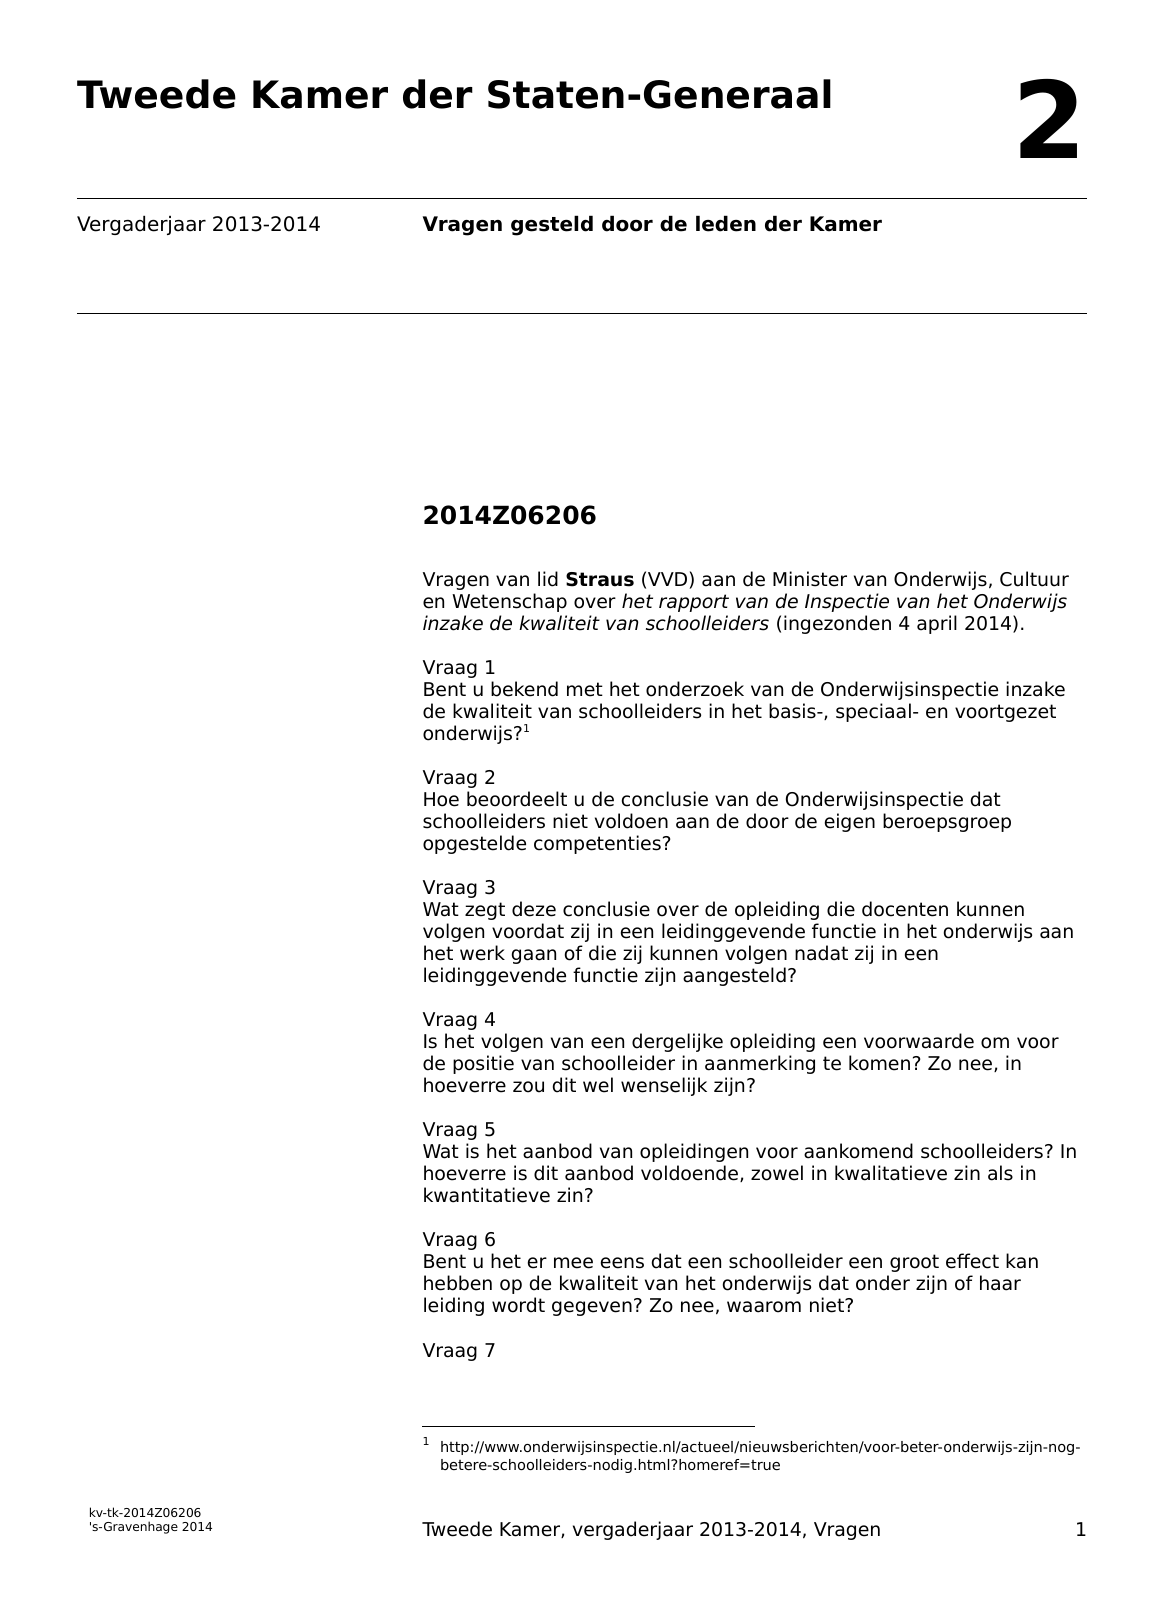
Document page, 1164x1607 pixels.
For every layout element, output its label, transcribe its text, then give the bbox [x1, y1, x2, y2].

text Vraag 7 [422, 1339, 1087, 1361]
text Wat is het aanbod van opleidingen voor aankomend schoolleiders? In hoeverre is dit aanbod voldoende, zowel in kwalitatieve zin als in kwantitatieve zin? [422, 1141, 1087, 1207]
text Hoe beoordeelt u de conclusie van de Onderwijsinspectie dat schoolleiders niet voldoen aan de door de eigen beroepsgroep opgestelde competenties? [422, 789, 1087, 855]
table_header 2 [886, 59, 1087, 198]
table_header Tweede Kamer der Staten-Generaal [77, 59, 886, 198]
text Vraag 6 [422, 1229, 1087, 1251]
text Vraag 2 [422, 767, 1087, 789]
text Is het volgen van een dergelijke opleiding een voorwaarde om voor de positie van schoolleider in aanmerking te komen? Zo nee, in hoeverre zou dit wel wenselijk zijn? [422, 1031, 1087, 1097]
text Vraag 5 [422, 1119, 1087, 1141]
text Wat zegt deze conclusie over de opleiding die docenten kunnen volgen voordat zij in een leidinggevende functie in het onderwijs aan het werk gaan of die zij kunnen volgen nadat zij in een leidinggevende functie zijn aangesteld? [422, 899, 1087, 987]
text kv-tk-2014Z06206 [88, 1506, 323, 1520]
text 2014Z06206 [422, 501, 1087, 531]
text http://www.onderwijsinspectie.nl/actueel/nieuwsberichten/voor-beter-onderwijs-zijn-nog-betere-schoolleiders-nodig.html?homeref=true [422, 1435, 1087, 1474]
text 's-Gravenhage 2014 [88, 1520, 323, 1534]
text Vragen van lid Straus (VVD) aan de Minister van Onderwijs, Cultuur en Wetenschap over het rapport van de Inspectie van het Onderwijs inzake de kwaliteit van schoolleiders (ingezonden 4 april 2014). [422, 569, 1087, 635]
text Vraag 4 [422, 1009, 1087, 1031]
text Bent u het er mee eens dat een schoolleider een groot effect kan hebben op de kwaliteit van het onderwijs dat onder zijn of haar leiding wordt gegeven? Zo nee, waarom niet? [422, 1251, 1087, 1317]
table_cell Vragen gesteld door de leden der Kamer [422, 199, 1087, 313]
text Bent u bekend met het onderzoek van de Onderwijsinspectie inzake de kwaliteit van schoolleiders in het basis-, speciaal- en voortgezet onderwijs? [422, 679, 1087, 745]
table_cell Vergaderjaar 2013-2014 [77, 199, 422, 313]
text Vraag 1 [422, 657, 1087, 679]
text Vraag 3 [422, 877, 1087, 899]
